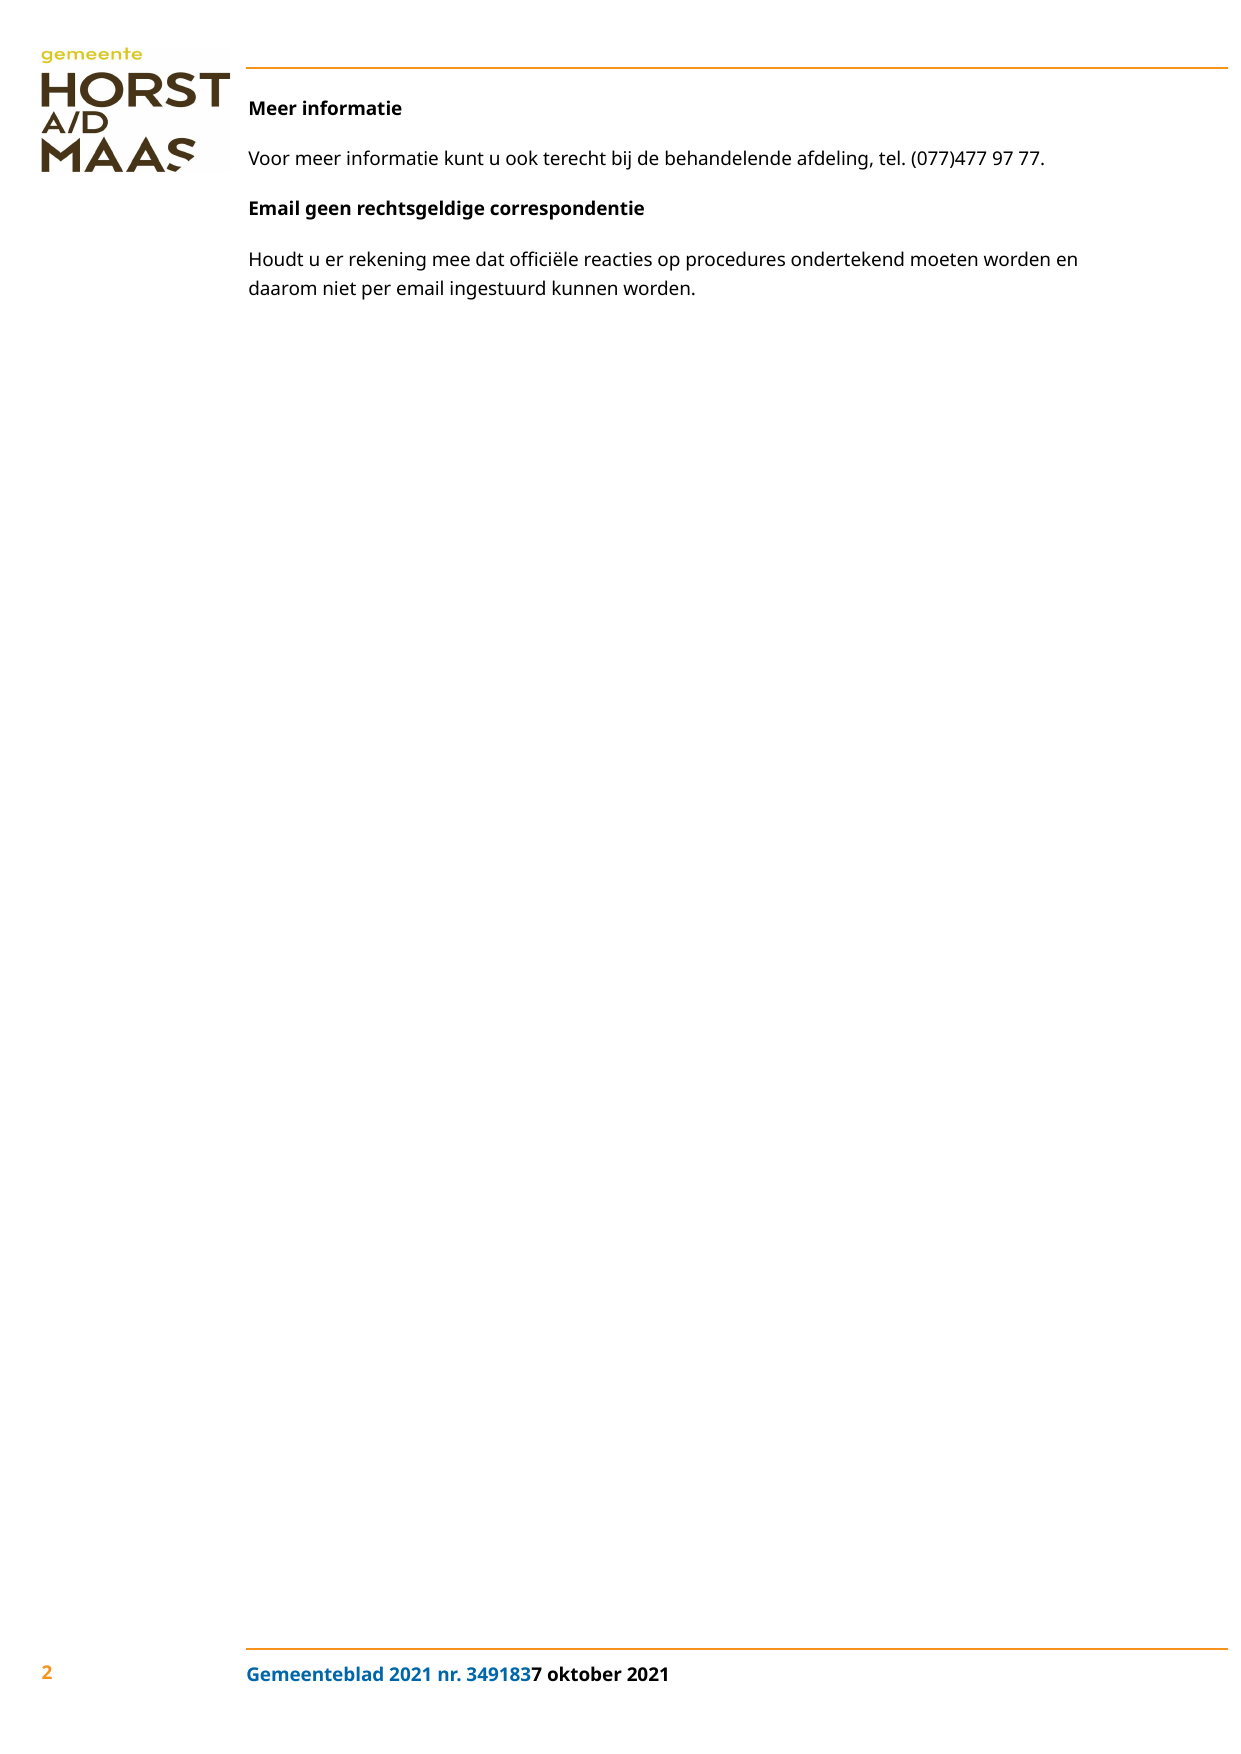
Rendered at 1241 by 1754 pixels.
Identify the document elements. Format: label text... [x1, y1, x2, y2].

text Email geen rechtsgeldige correspondentie [248, 196, 1152, 221]
text Houdt u er rekening mee dat officiële reacties op procedures ondertekend moeten worden en daarom niet per email ingestuurd kunnen worden. [248, 246, 1152, 301]
picture [41, 47, 231, 172]
text Meer informatie [248, 95, 1152, 121]
text Voor meer informatie kunt u ook terecht bij de behandelende afdeling, tel. (077)477 97 77. [248, 145, 1152, 171]
